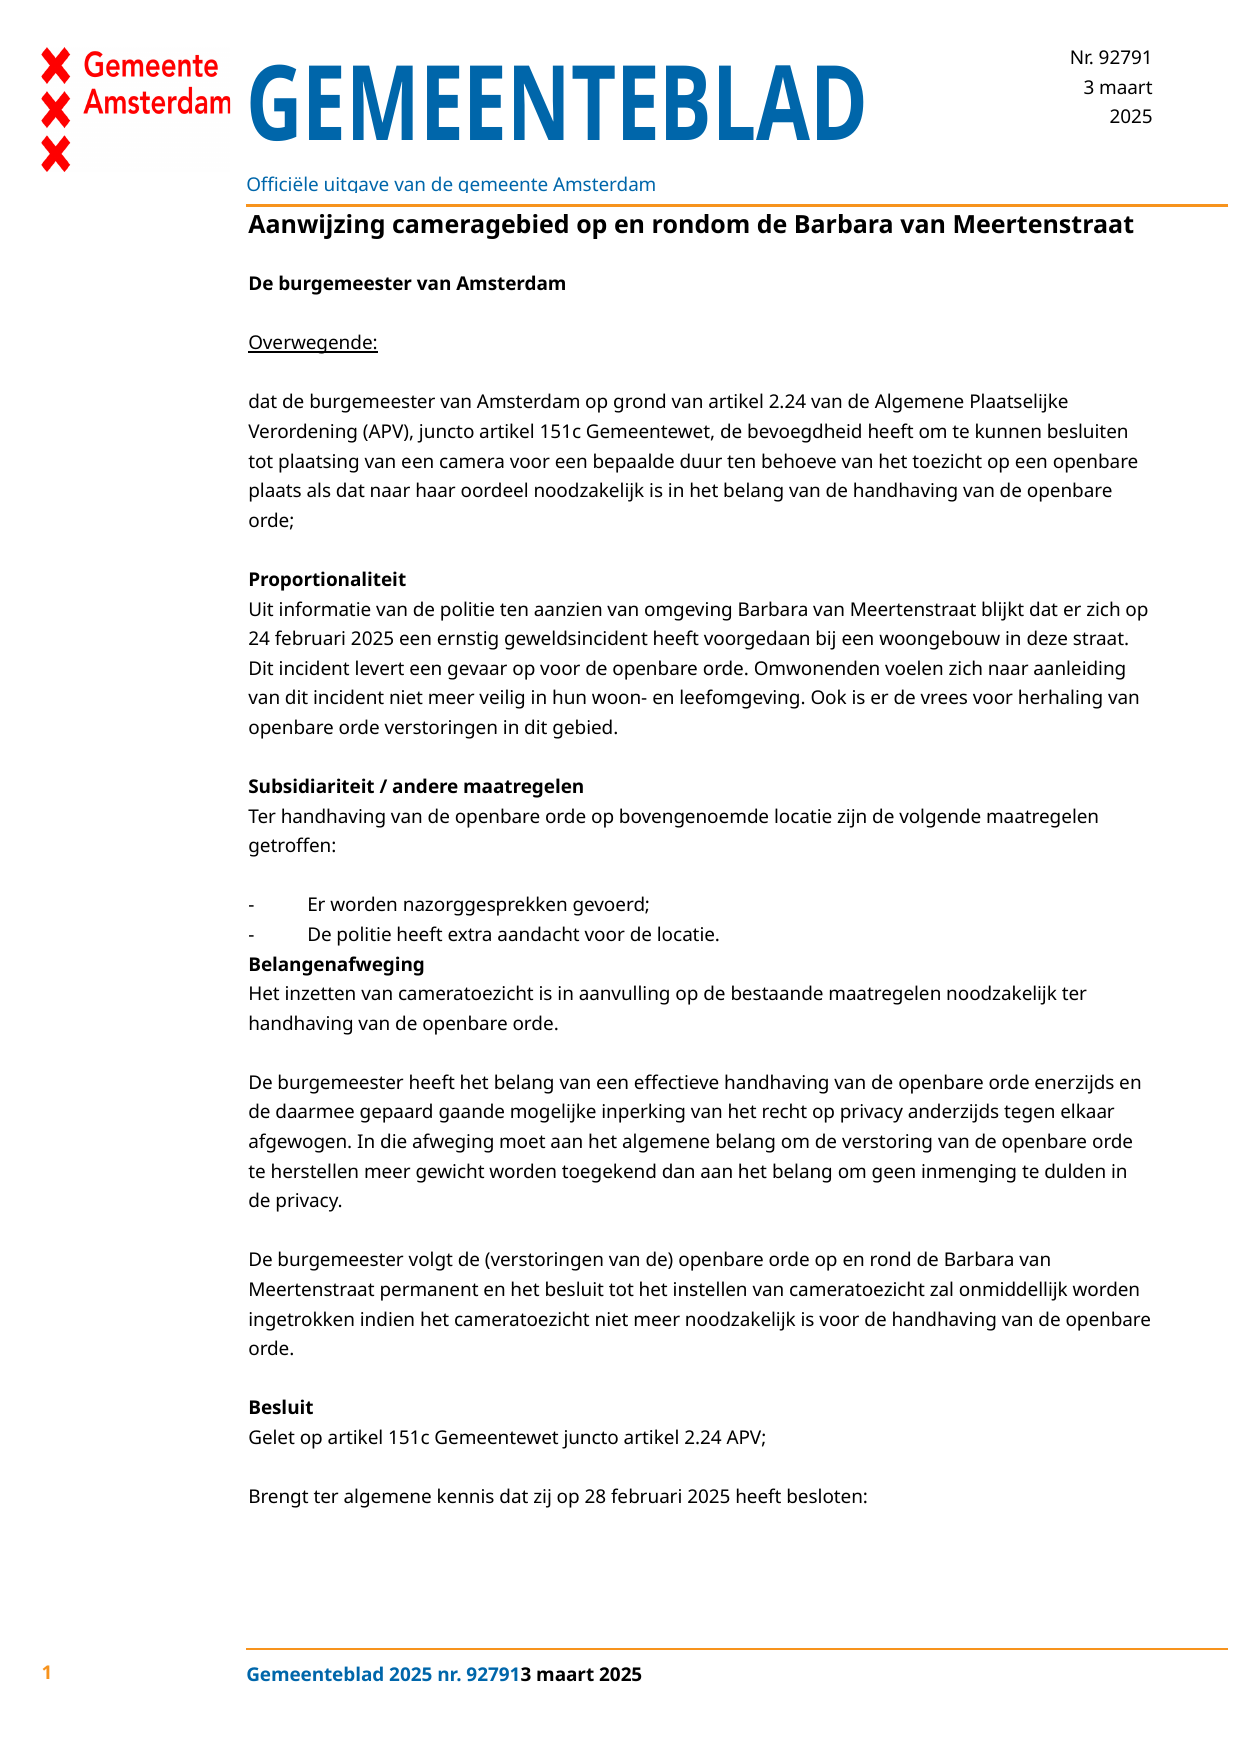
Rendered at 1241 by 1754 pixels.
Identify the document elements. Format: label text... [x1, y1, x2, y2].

text Besluit [248, 1394, 1152, 1420]
text dat de burgemeester van Amsterdam op grond van artikel 2.24 van de Algemene Plaatselijke Verordening (APV), juncto artikel 151c Gemeentewet, de bevoegdheid heeft om te kunnen besluiten tot plaatsing van een camera voor een bepaalde duur ten behoeve van het toezicht op een openbare plaats als dat naar haar oordeel noodzakelijk is in het belang van de handhaving van de openbare orde; [248, 389, 1152, 533]
text De burgemeester van Amsterdam [248, 270, 1152, 296]
text Ter handhaving van de openbare orde op bovengenoemde locatie zijn de volgende maatregelen getroffen: [248, 803, 1152, 858]
text De burgemeester heeft het belang van een effectieve handhaving van de openbare orde enerzijds en de daarmee gepaard gaande mogelijke inperking van het recht op privacy anderzijds tegen elkaar afgewogen. In die afweging moet aan het algemene belang om de verstoring van de openbare orde te herstellen meer gewicht worden toegekend dan aan het belang om geen inmenging te dulden in de privacy. [248, 1069, 1152, 1213]
picture [41, 47, 231, 172]
list Er worden nazorggesprekken gevoerd; [248, 892, 1152, 917]
text Overwegende: [248, 329, 1152, 355]
text Het inzetten van cameratoezicht is in aanvulling op de bestaande maatregelen noodzakelijk ter handhaving van de openbare orde. [248, 980, 1152, 1036]
text Subsidiariteit / andere maatregelen [248, 773, 1152, 799]
text Brengt ter algemene kennis dat zij op 28 februari 2025 heeft besloten: [248, 1483, 1152, 1509]
text De burgemeester volgt de (verstoringen van de) openbare orde op en rond de Barbara van Meertenstraat permanent en het besluit tot het instellen van cameratoezicht zal onmiddellijk worden ingetrokken indien het cameratoezicht niet meer noodzakelijk is voor de handhaving van de openbare orde. [248, 1247, 1152, 1361]
text Gelet op artikel 151c Gemeentewet juncto artikel 2.24 APV; [248, 1424, 1152, 1450]
text Proportionaliteit [248, 566, 1152, 592]
text Aanwijzing cameragebied op en rondom de Barbara van Meertenstraat [248, 207, 1152, 241]
text Belangenafweging [248, 951, 1152, 976]
list De politie heeft extra aandacht voor de locatie. [248, 921, 1152, 947]
text Uit informatie van de politie ten aanzien van omgeving Barbara van Meertenstraat blijkt dat er zich op 24 februari 2025 een ernstig geweldsincident heeft voorgedaan bij een woongebouw in deze straat. Dit incident levert een gevaar op voor de openbare orde. Omwonenden voelen zich naar aanleiding van dit incident niet meer veilig in hun woon- en leefomgeving. Ook is er de vrees voor herhaling van openbare orde verstoringen in dit gebied. [248, 596, 1152, 740]
